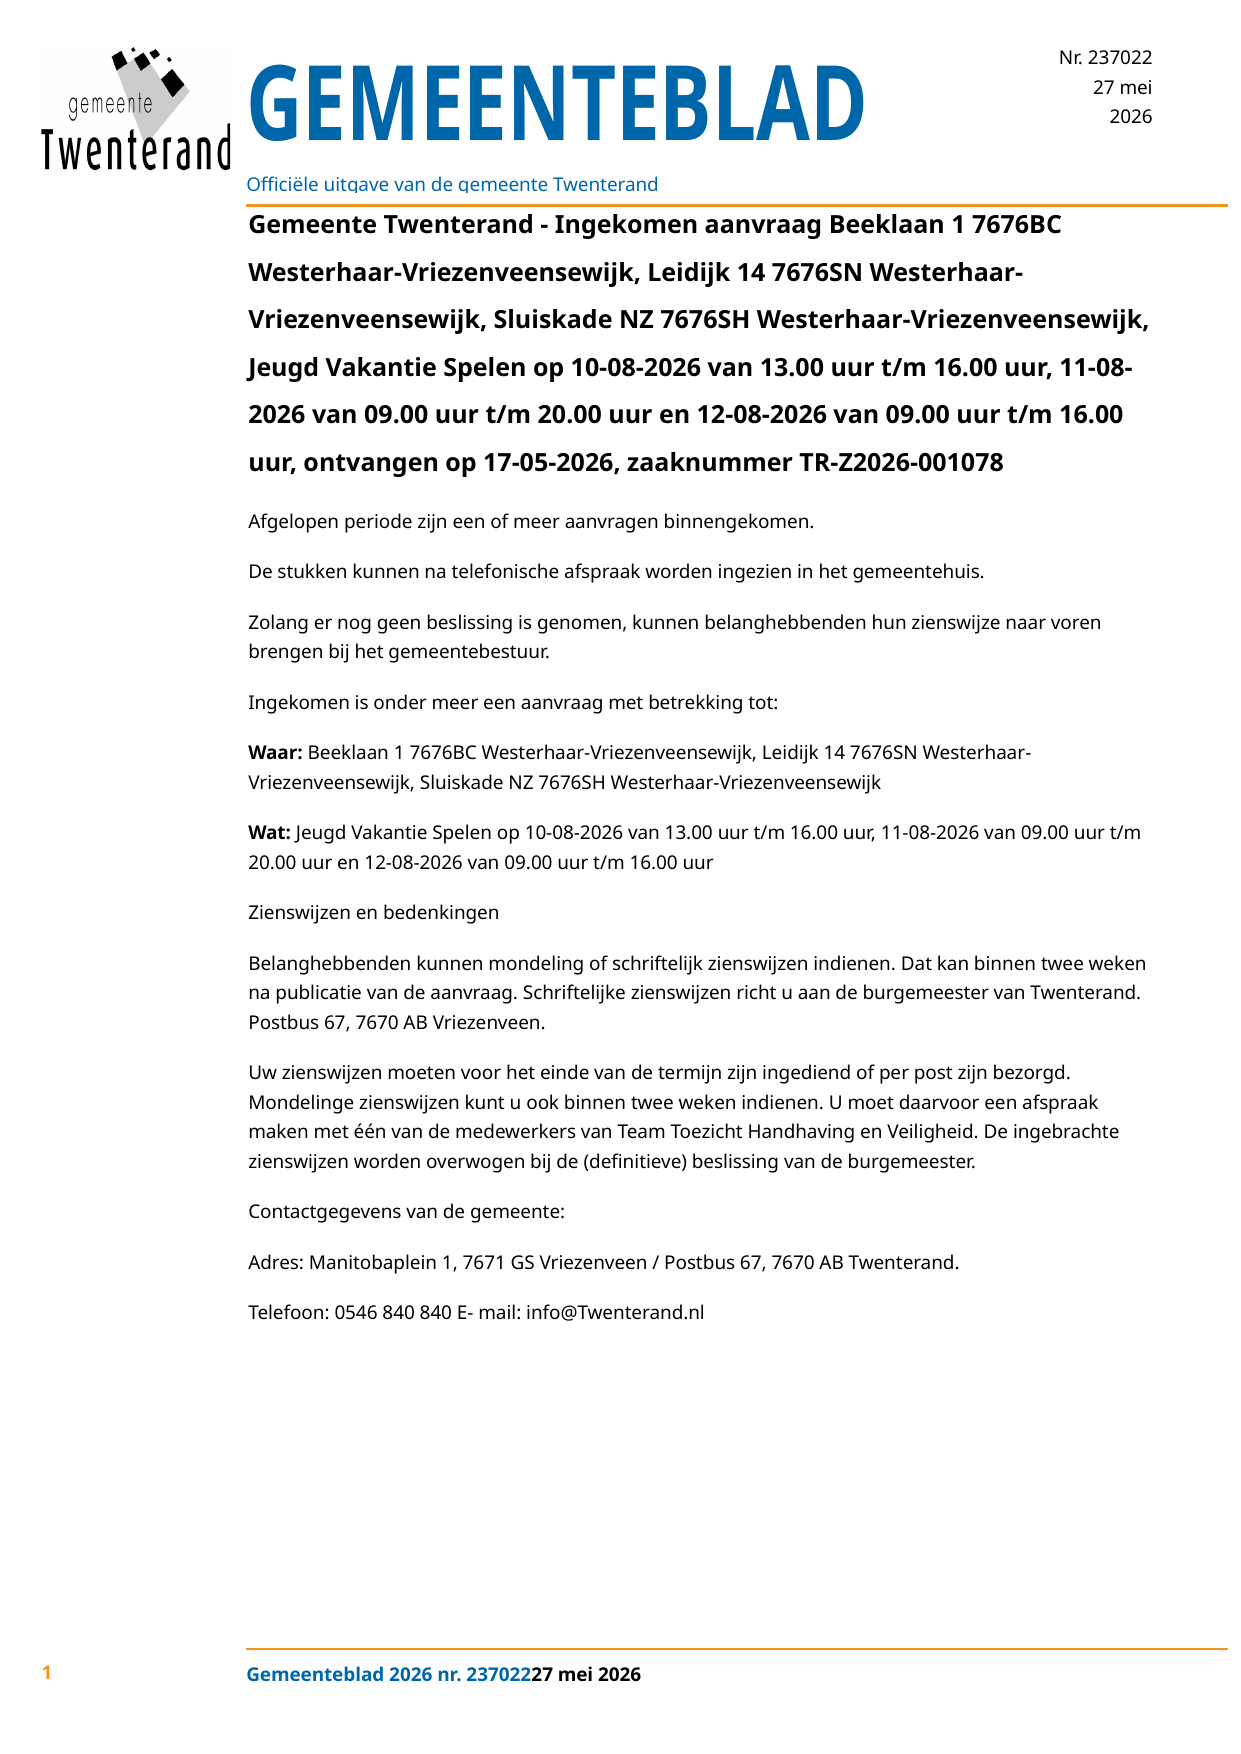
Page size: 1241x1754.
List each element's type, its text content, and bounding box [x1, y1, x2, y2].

text Belanghebbenden kunnen mondeling of schriftelijk zienswijzen indienen. Dat kan binnen twee weken na publicatie van de aanvraag. Schriftelijke zienswijzen richt u aan de burgemeester van Twenterand. Postbus 67, 7670 AB Vriezenveen. [248, 950, 1152, 1035]
text Ingekomen is onder meer een aanvraag met betrekking tot: [248, 689, 1152, 715]
text Telefoon: 0546 840 840 E- mail: info@Twenterand.nl [248, 1299, 1152, 1325]
text Contactgegevens van de gemeente: [248, 1199, 1152, 1224]
text Wat: Jeugd Vakantie Spelen op 10-08-2026 van 13.00 uur t/m 16.00 uur, 11-08-2026 van 09.00 uur t/m 20.00 uur en 12-08-2026 van 09.00 uur t/m 16.00 uur [248, 819, 1152, 875]
picture [41, 47, 231, 172]
text Zolang er nog geen beslissing is genomen, kunnen belanghebbenden hun zienswijze naar voren brengen bij het gemeentebestuur. [248, 609, 1152, 664]
text Zienswijzen en bedenkingen [248, 899, 1152, 925]
text Gemeente Twenterand - Ingekomen aanvraag Beeklaan 1 7676BC Westerhaar-Vriezenveensewijk, Leidijk 14 7676SN Westerhaar-Vriezenveensewijk, Sluiskade NZ 7676SH Westerhaar-Vriezenveensewijk, Jeugd Vakantie Spelen op 10-08-2026 van 13.00 uur t/m 16.00 uur, 11-08-2026 van 09.00 uur t/m 20.00 uur en 12-08-2026 van 09.00 uur t/m 16.00 uur, ontvangen op 17-05-2026, zaaknummer TR-Z2026-001078 [248, 207, 1152, 479]
text De stukken kunnen na telefonische afspraak worden ingezien in het gemeentehuis. [248, 559, 1152, 584]
text Waar: Beeklaan 1 7676BC Westerhaar-Vriezenveensewijk, Leidijk 14 7676SN Westerhaar-Vriezenveensewijk, Sluiskade NZ 7676SH Westerhaar-Vriezenveensewijk [248, 739, 1152, 795]
text Afgelopen periode zijn een of meer aanvragen binnengekomen. [248, 508, 1152, 534]
text Uw zienswijzen moeten voor het einde van de termijn zijn ingediend of per post zijn bezorgd. Mondelinge zienswijzen kunt u ook binnen twee weken indienen. U moet daarvoor een afspraak maken met één van de medewerkers van Team Toezicht Handhaving en Veiligheid. De ingebrachte zienswijzen worden overwogen bij de (definitieve) beslissing van de burgemeester. [248, 1059, 1152, 1174]
text Adres: Manitobaplein 1, 7671 GS Vriezenveen / Postbus 67, 7670 AB Twenterand. [248, 1249, 1152, 1275]
